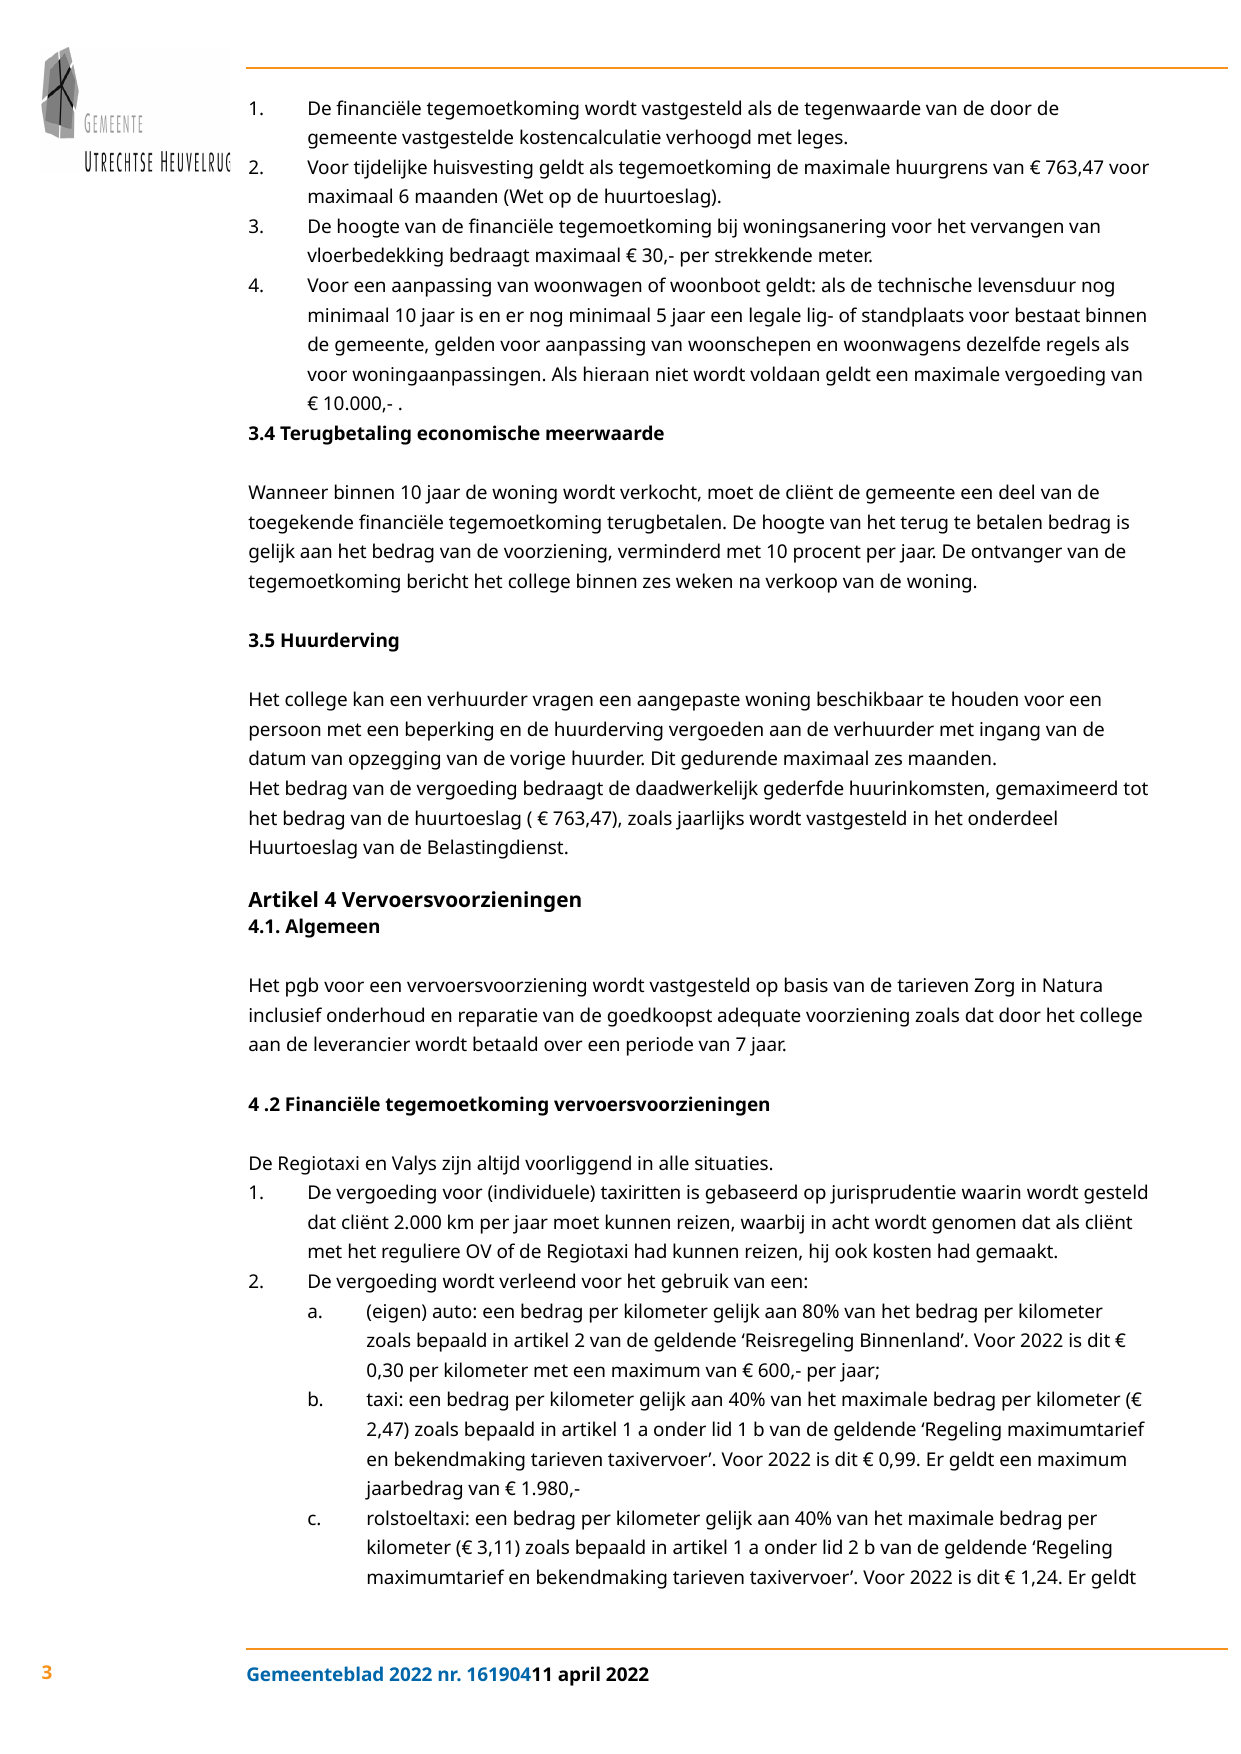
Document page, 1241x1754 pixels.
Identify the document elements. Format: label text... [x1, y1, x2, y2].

text Het bedrag van de vergoeding bedraagt de daadwerkelijk gederfde huurinkomsten, gemaximeerd tot het bedrag van de huurtoeslag ( € 763,47), zoals jaarlijks wordt vastgesteld in het onderdeel Huurtoeslag van de Belastingdienst. [248, 775, 1152, 860]
list De financiële tegemoetkoming wordt vastgesteld als de tegenwaarde van de door de gemeente vastgestelde kostencalculatie verhoogd met leges. [248, 95, 1152, 150]
list De hoogte van de financiële tegemoetkoming bij woningsanering voor het vervangen van vloerbedekking bedraagt maximaal € 30,- per strekkende meter. [248, 213, 1152, 268]
text Het college kan een verhuurder vragen een aangepaste woning beschikbaar te houden voor een persoon met een beperking en de huurderving vergoeden aan de verhuurder met ingang van de datum van opzegging van de vorige huurder. Dit gedurende maximaal zes maanden. [248, 686, 1152, 771]
text 3.5 Huurderving [248, 627, 1152, 653]
list Voor tijdelijke huisvesting geldt als tegemoetkoming de maximale huurgrens van € 763,47 voor maximaal 6 maanden (Wet op de huurtoeslag). [248, 154, 1152, 209]
list rolstoeltaxi: een bedrag per kilometer gelijk aan 40% van het maximale bedrag per kilometer (€ 3,11) zoals bepaald in artikel 1 a onder lid 2 b van de geldende ‘Regeling maximumtarief en bekendmaking tarieven taxivervoer’. Voor 2022 is dit € 1,24. Er geldt [307, 1505, 1152, 1590]
list Voor een aanpassing van woonwagen of woonboot geldt: als de technische levensduur nog minimaal 10 jaar is en er nog minimaal 5 jaar een legale lig- of standplaats voor bestaat binnen de gemeente, gelden voor aanpassing van woonschepen en woonwagens dezelfde regels als voor woningaanpassingen. Als hieraan niet wordt voldaan geldt een maximale vergoeding van € 10.000,- . [248, 272, 1152, 416]
text Het pgb voor een vervoersvoorziening wordt vastgesteld op basis van de tarieven Zorg in Natura inclusief onderhoud en reparatie van de goedkoopst adequate voorziening zoals dat door het college aan de leverancier wordt betaald over een periode van 7 jaar. [248, 972, 1152, 1057]
list (eigen) auto: een bedrag per kilometer gelijk aan 80% van het bedrag per kilometer zoals bepaald in artikel 2 van de geldende ‘Reisregeling Binnenland’. Voor 2022 is dit € 0,30 per kilometer met een maximum van € 600,- per jaar; [307, 1298, 1152, 1383]
text Wanneer binnen 10 jaar de woning wordt verkocht, moet de cliënt de gemeente een deel van de toegekende financiële tegemoetkoming terugbetalen. De hoogte van het terug te betalen bedrag is gelijk aan het bedrag van de voorziening, verminderd met 10 procent per jaar. De ontvanger van de tegemoetkoming bericht het college binnen zes weken na verkoop van de woning. [248, 479, 1152, 594]
text De Regiotaxi en Valys zijn altijd voorliggend in alle situaties. [248, 1150, 1152, 1176]
picture [41, 47, 231, 172]
text 4 .2 Financiële tegemoetkoming vervoersvoorzieningen [248, 1091, 1152, 1116]
text 3.4 Terugbetaling economische meerwaarde [248, 420, 1152, 446]
text 4.1. Algemeen [248, 913, 1152, 939]
list taxi: een bedrag per kilometer gelijk aan 40% van het maximale bedrag per kilometer (€ 2,47) zoals bepaald in artikel 1 a onder lid 1 b van de geldende ‘Regeling maximumtarief en bekendmaking tarieven taxivervoer’. Voor 2022 is dit € 0,99. Er geldt een maximum jaarbedrag van € 1.980,- [307, 1387, 1152, 1501]
text Artikel 4 Vervoersvoorzieningen [248, 885, 1152, 913]
list De vergoeding voor (individuele) taxiritten is gebaseerd op jurisprudentie waarin wordt gesteld dat cliënt 2.000 km per jaar moet kunnen reizen, waarbij in acht wordt genomen dat als cliënt met het reguliere OV of de Regiotaxi had kunnen reizen, hij ook kosten had gemaakt. [248, 1179, 1152, 1264]
list De vergoeding wordt verleend voor het gebruik van een: [248, 1268, 1152, 1294]
